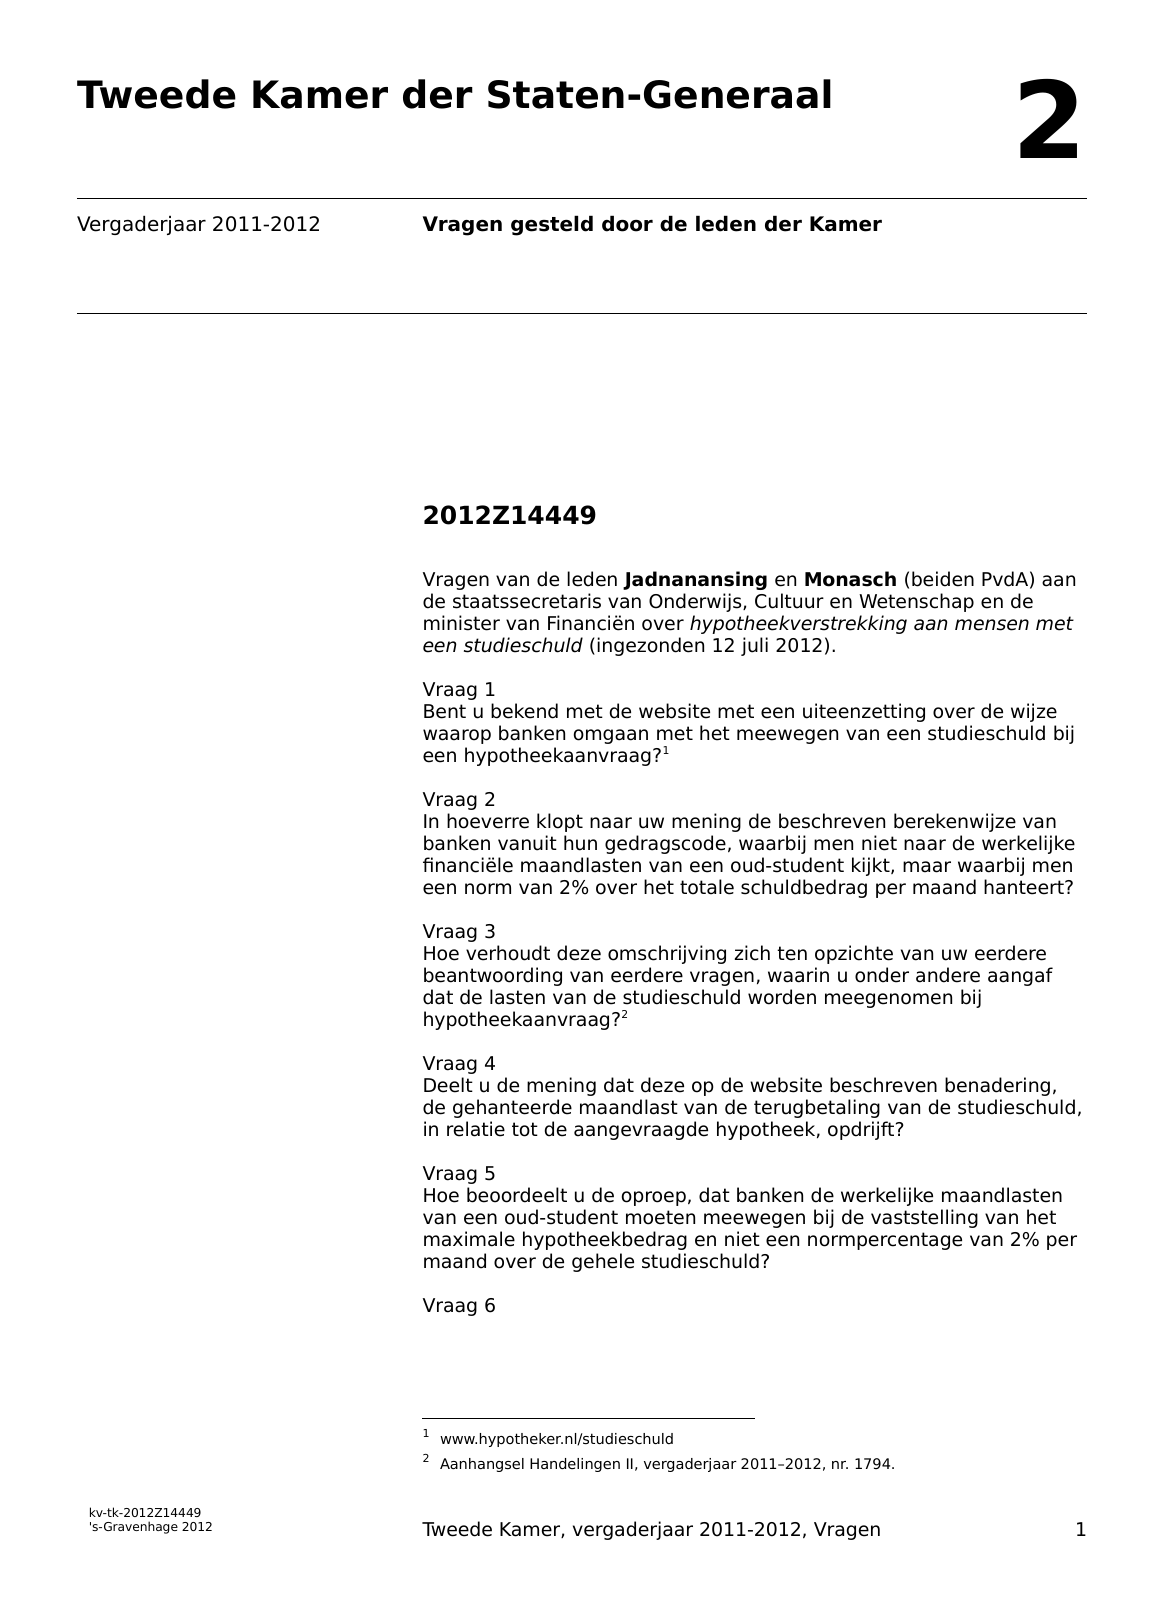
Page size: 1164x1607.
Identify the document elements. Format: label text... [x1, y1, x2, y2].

text 2012Z14449 [422, 501, 1087, 531]
text Vraag 3 [422, 921, 1087, 943]
text Deelt u de mening dat deze op de website beschreven benadering, de gehanteerde maandlast van de terugbetaling van de studieschuld, in relatie tot de aangevraagde hypotheek, opdrijft? [422, 1075, 1087, 1141]
text Hoe beoordeelt u de oproep, dat banken de werkelijke maandlasten van een oud-student moeten meewegen bij de vaststelling van het maximale hypotheekbedrag en niet een normpercentage van 2% per maand over de gehele studieschuld? [422, 1185, 1087, 1273]
text www.hypotheker.nl/studieschuld [422, 1427, 1087, 1449]
text Bent u bekend met de website met een uiteenzetting over de wijze waarop banken omgaan met het meewegen van een studieschuld bij een hypotheekaanvraag? [422, 701, 1087, 767]
text Vraag 6 [422, 1295, 1087, 1317]
text Vraag 2 [422, 789, 1087, 811]
text Aanhangsel Handelingen II, vergaderjaar 2011–2012, nr. 1794. [422, 1452, 1087, 1474]
text In hoeverre klopt naar uw mening de beschreven berekenwijze van banken vanuit hun gedragscode, waarbij men niet naar de werkelijke financiële maandlasten van een oud-student kijkt, maar waarbij men een norm van 2% over het totale schuldbedrag per maand hanteert? [422, 811, 1087, 899]
text Vraag 5 [422, 1163, 1087, 1185]
text Vraag 4 [422, 1053, 1087, 1075]
text kv-tk-2012Z14449 [88, 1506, 323, 1520]
text 's-Gravenhage 2012 [88, 1520, 323, 1534]
text Vraag 1 [422, 679, 1087, 701]
text Vragen van de leden Jadnanansing en Monasch (beiden PvdA) aan de staatssecretaris van Onderwijs, Cultuur en Wetenschap en de minister van Financiën over hypotheekverstrekking aan mensen met een studieschuld (ingezonden 12 juli 2012). [422, 569, 1087, 657]
table_header 2 [886, 59, 1087, 198]
text Hoe verhoudt deze omschrijving zich ten opzichte van uw eerdere beantwoording van eerdere vragen, waarin u onder andere aangaf dat de lasten van de studieschuld worden meegenomen bij hypotheekaanvraag? [422, 943, 1087, 1031]
table_header Tweede Kamer der Staten-Generaal [77, 59, 886, 198]
table_cell Vragen gesteld door de leden der Kamer [422, 199, 1087, 313]
table_cell Vergaderjaar 2011-2012 [77, 199, 422, 313]
